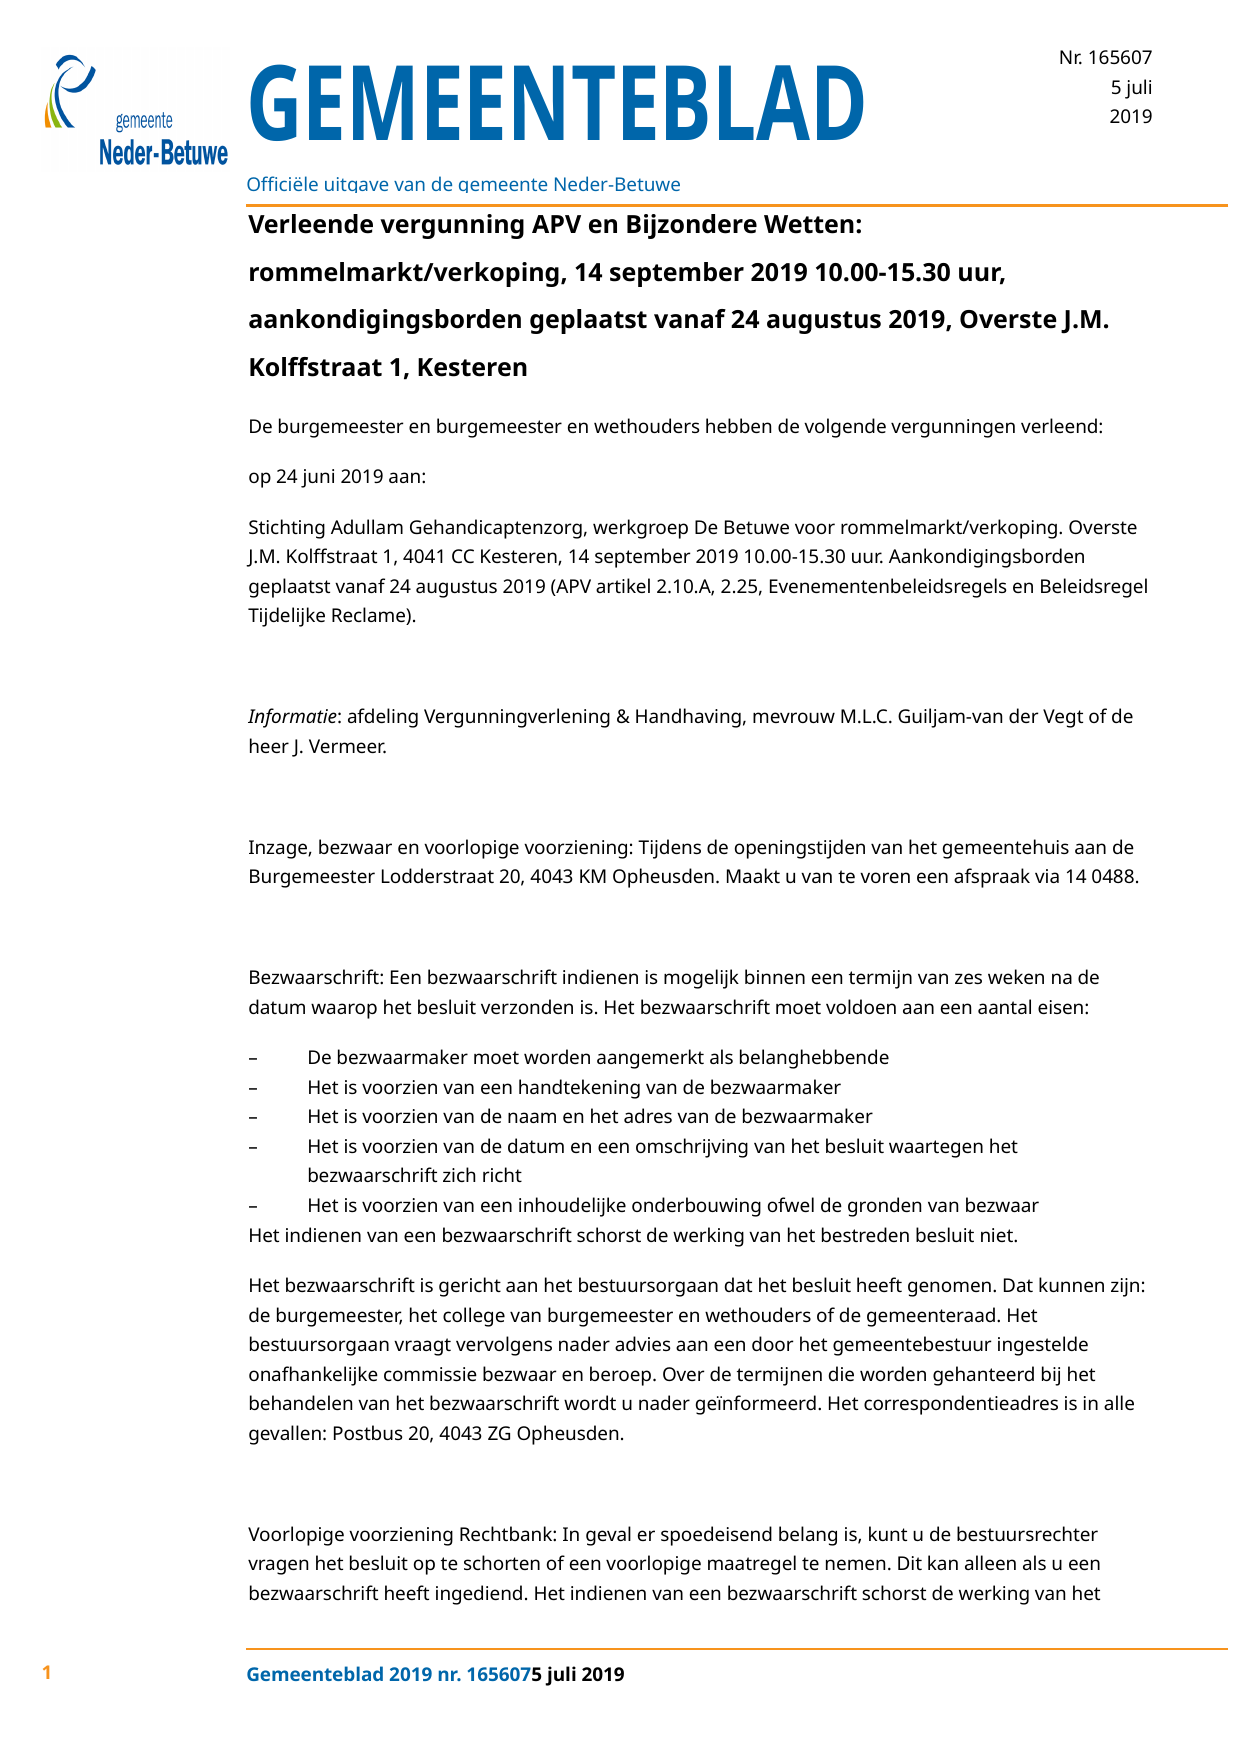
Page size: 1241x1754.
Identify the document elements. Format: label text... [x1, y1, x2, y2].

picture [41, 47, 231, 172]
text Inzage, bezwaar en voorlopige voorziening: Tijdens de openingstijden van het gemeentehuis aan de Burgemeester Lodderstraat 20, 4043 KM Opheusden. Maakt u van te voren een afspraak via 14 0488. [248, 834, 1152, 889]
text Bezwaarschrift: Een bezwaarschrift indienen is mogelijk binnen een termijn van zes weken na de datum waarop het besluit verzonden is. Het bezwaarschrift moet voldoen aan een aantal eisen: [248, 964, 1152, 1020]
text Het indienen van een bezwaarschrift schorst de werking van het bestreden besluit niet. [248, 1222, 1152, 1248]
list Het is voorzien van een handtekening van de bezwaarmaker [248, 1074, 1152, 1100]
list Het is voorzien van de datum en een omschrijving van het besluit waartegen het bezwaarschrift zich richt [248, 1133, 1152, 1188]
text Stichting Adullam Gehandicaptenzorg, werkgroep De Betuwe voor rommelmarkt/verkoping. Overste J.M. Kolffstraat 1, 4041 CC Kesteren, 14 september 2019 10.00-15.30 uur. Aankondigingsborden geplaatst vanaf 24 augustus 2019 (APV artikel 2.10.A, 2.25, Evenementenbeleidsregels en Beleidsregel Tijdelijke Reclame). [248, 514, 1152, 628]
text Verleende vergunning APV en Bijzondere Wetten: rommelmarkt/verkoping, 14 september 2019 10.00-15.30 uur, aankondigingsborden geplaatst vanaf 24 augustus 2019, Overste J.M. Kolffstraat 1, Kesteren [248, 207, 1152, 384]
list De bezwaarmaker moet worden aangemerkt als belanghebbende [248, 1044, 1152, 1070]
text Voorlopige voorziening Rechtbank: In geval er spoedeisend belang is, kunt u de bestuursrechter vragen het besluit op te schorten of een voorlopige maatregel te nemen. Dit kan alleen als u een bezwaarschrift heeft ingediend. Het indienen van een bezwaarschrift schorst de werking van het [248, 1521, 1152, 1606]
text De burgemeester en burgemeester en wethouders hebben de volgende vergunningen verleend: [248, 413, 1152, 439]
text Informatie: afdeling Vergunningverlening & Handhaving, mevrouw M.L.C. Guiljam-van der Vegt of de heer J. Vermeer. [248, 703, 1152, 759]
text Het bezwaarschrift is gericht aan het bestuursorgaan dat het besluit heeft genomen. Dat kunnen zijn: de burgemeester, het college van burgemeester en wethouders of de gemeenteraad. Het bestuursorgaan vraagt vervolgens nader advies aan een door het gemeentebestuur ingestelde onafhankelijke commissie bezwaar en beroep. Over de termijnen die worden gehanteerd bij het behandelen van het bezwaarschrift wordt u nader geïnformeerd. Het correspondentieadres is in alle gevallen: Postbus 20, 4043 ZG Opheusden. [248, 1272, 1152, 1446]
list Het is voorzien van een inhoudelijke onderbouwing ofwel de gronden van bezwaar [248, 1192, 1152, 1218]
text op 24 juni 2019 aan: [248, 463, 1152, 489]
list Het is voorzien van de naam en het adres van de bezwaarmaker [248, 1103, 1152, 1129]
